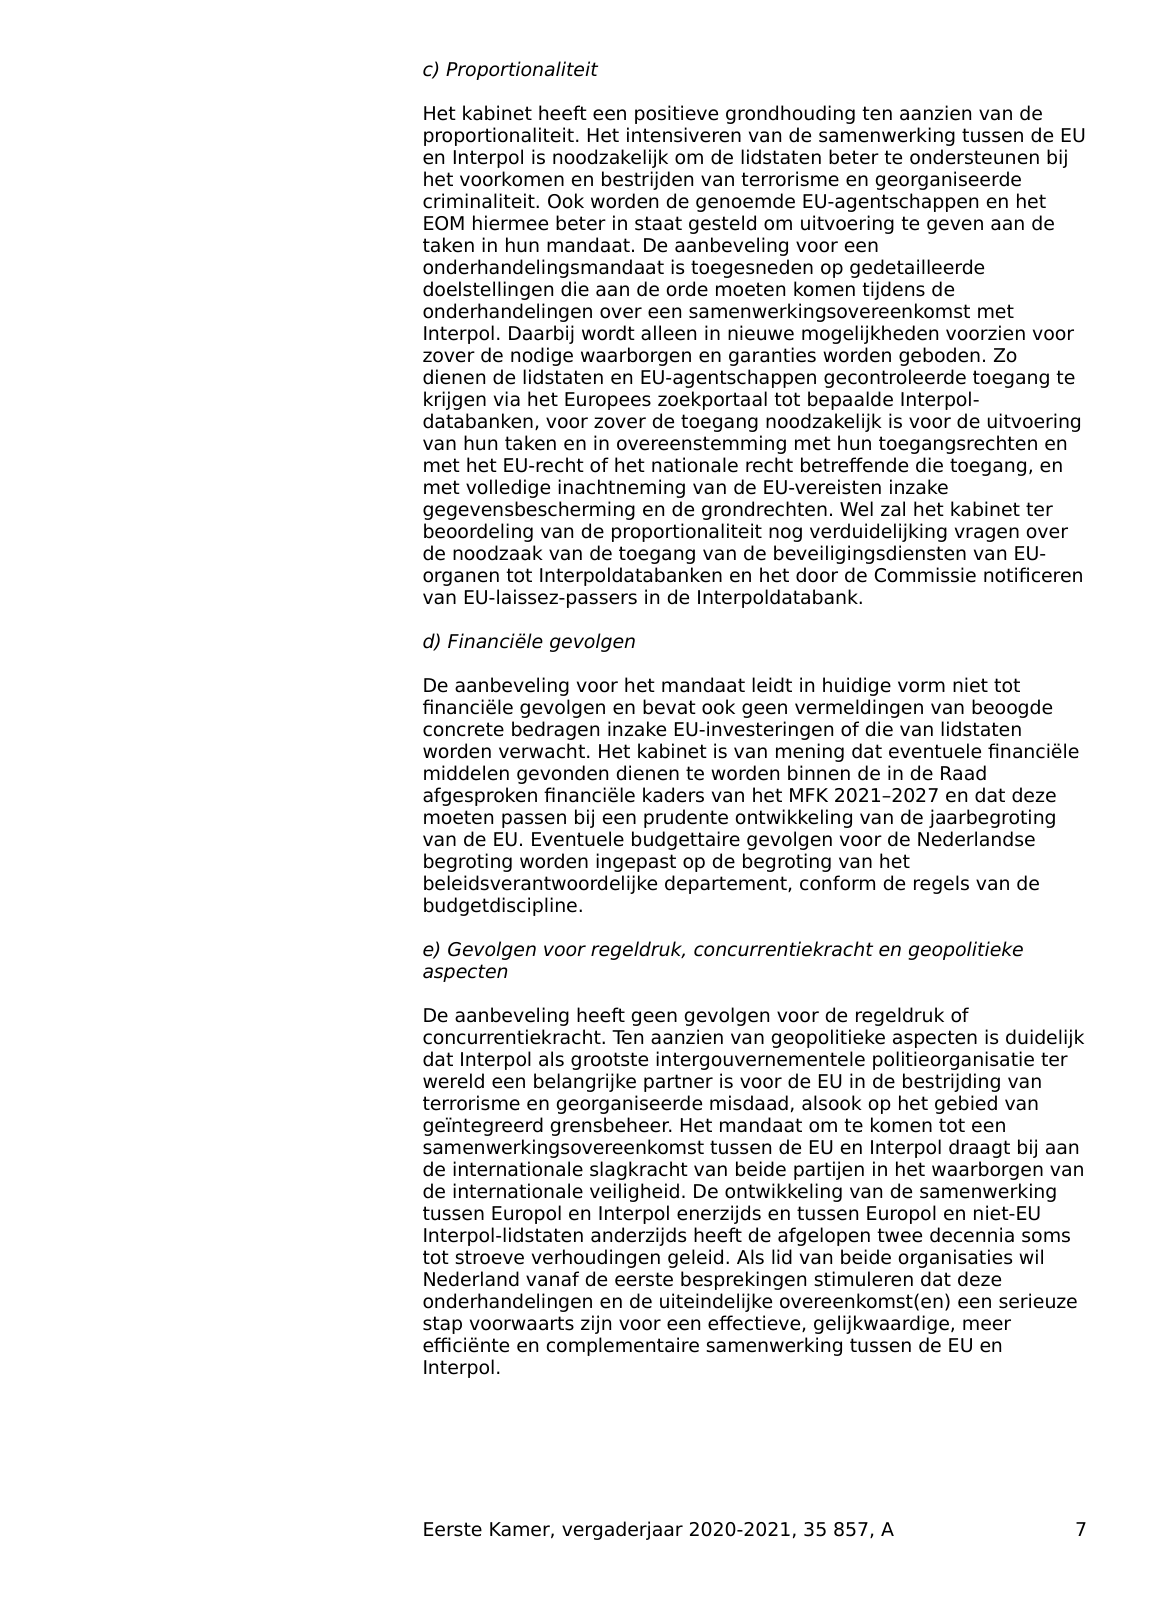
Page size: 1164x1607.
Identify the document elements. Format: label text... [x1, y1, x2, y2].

text Het kabinet heeft een positieve grondhouding ten aanzien van de proportionaliteit. Het intensiveren van de samenwerking tussen de EU en Interpol is noodzakelijk om de lidstaten beter te ondersteunen bij het voorkomen en bestrijden van terrorisme en georganiseerde criminaliteit. Ook worden de genoemde EU-agentschappen en het EOM hiermee beter in staat gesteld om uitvoering te geven aan de taken in hun mandaat. De aanbeveling voor een onderhandelingsmandaat is toegesneden op gedetailleerde doelstellingen die aan de orde moeten komen tijdens de onderhandelingen over een samenwerkingsovereenkomst met Interpol. Daarbij wordt alleen in nieuwe mogelijkheden voorzien voor zover de nodige waarborgen en garanties worden geboden. Zo dienen de lidstaten en EU-agentschappen gecontroleerde toegang te krijgen via het Europees zoekportaal tot bepaalde Interpol-databanken, voor zover de toegang noodzakelijk is voor de uitvoering van hun taken en in overeenstemming met hun toegangsrechten en met het EU-recht of het nationale recht betreffende die toegang, en met volledige inachtneming van de EU-vereisten inzake gegevensbescherming en de grondrechten. Wel zal het kabinet ter beoordeling van de proportionaliteit nog verduidelijking vragen over de noodzaak van de toegang van de beveiligingsdiensten van EU-organen tot Interpoldatabanken en het door de Commissie notificeren van EU-laissez-passers in de Interpoldatabank. [422, 103, 1087, 609]
text De aanbeveling heeft geen gevolgen voor de regeldruk of concurrentiekracht. Ten aanzien van geopolitieke aspecten is duidelijk dat Interpol als grootste intergouvernementele politieorganisatie ter wereld een belangrijke partner is voor de EU in de bestrijding van terrorisme en georganiseerde misdaad, alsook op het gebied van geïntegreerd grensbeheer. Het mandaat om te komen tot een samenwerkingsovereenkomst tussen de EU en Interpol draagt bij aan de internationale slagkracht van beide partijen in het waarborgen van de internationale veiligheid. De ontwikkeling van de samenwerking tussen Europol en Interpol enerzijds en tussen Europol en niet-EU Interpol-lidstaten anderzijds heeft de afgelopen twee decennia soms tot stroeve verhoudingen geleid. Als lid van beide organisaties wil Nederland vanaf de eerste besprekingen stimuleren dat deze onderhandelingen en de uiteindelijke overeenkomst(en) een serieuze stap voorwaarts zijn voor een effectieve, gelijkwaardige, meer efficiënte en complementaire samenwerking tussen de EU en Interpol. [422, 1005, 1087, 1379]
subtitle c) Proportionaliteit [422, 59, 1087, 81]
text De aanbeveling voor het mandaat leidt in huidige vorm niet tot financiële gevolgen en bevat ook geen vermeldingen van beoogde concrete bedragen inzake EU-investeringen of die van lidstaten worden verwacht. Het kabinet is van mening dat eventuele financiële middelen gevonden dienen te worden binnen de in de Raad afgesproken financiële kaders van het MFK 2021–2027 en dat deze moeten passen bij een prudente ontwikkeling van de jaarbegroting van de EU. Eventuele budgettaire gevolgen voor de Nederlandse begroting worden ingepast op de begroting van het beleidsverantwoordelijke departement, conform de regels van de budgetdiscipline. [422, 675, 1087, 917]
subtitle d) Financiële gevolgen [422, 631, 1087, 653]
subtitle e) Gevolgen voor regeldruk, concurrentiekracht en geopolitieke aspecten [422, 939, 1087, 983]
